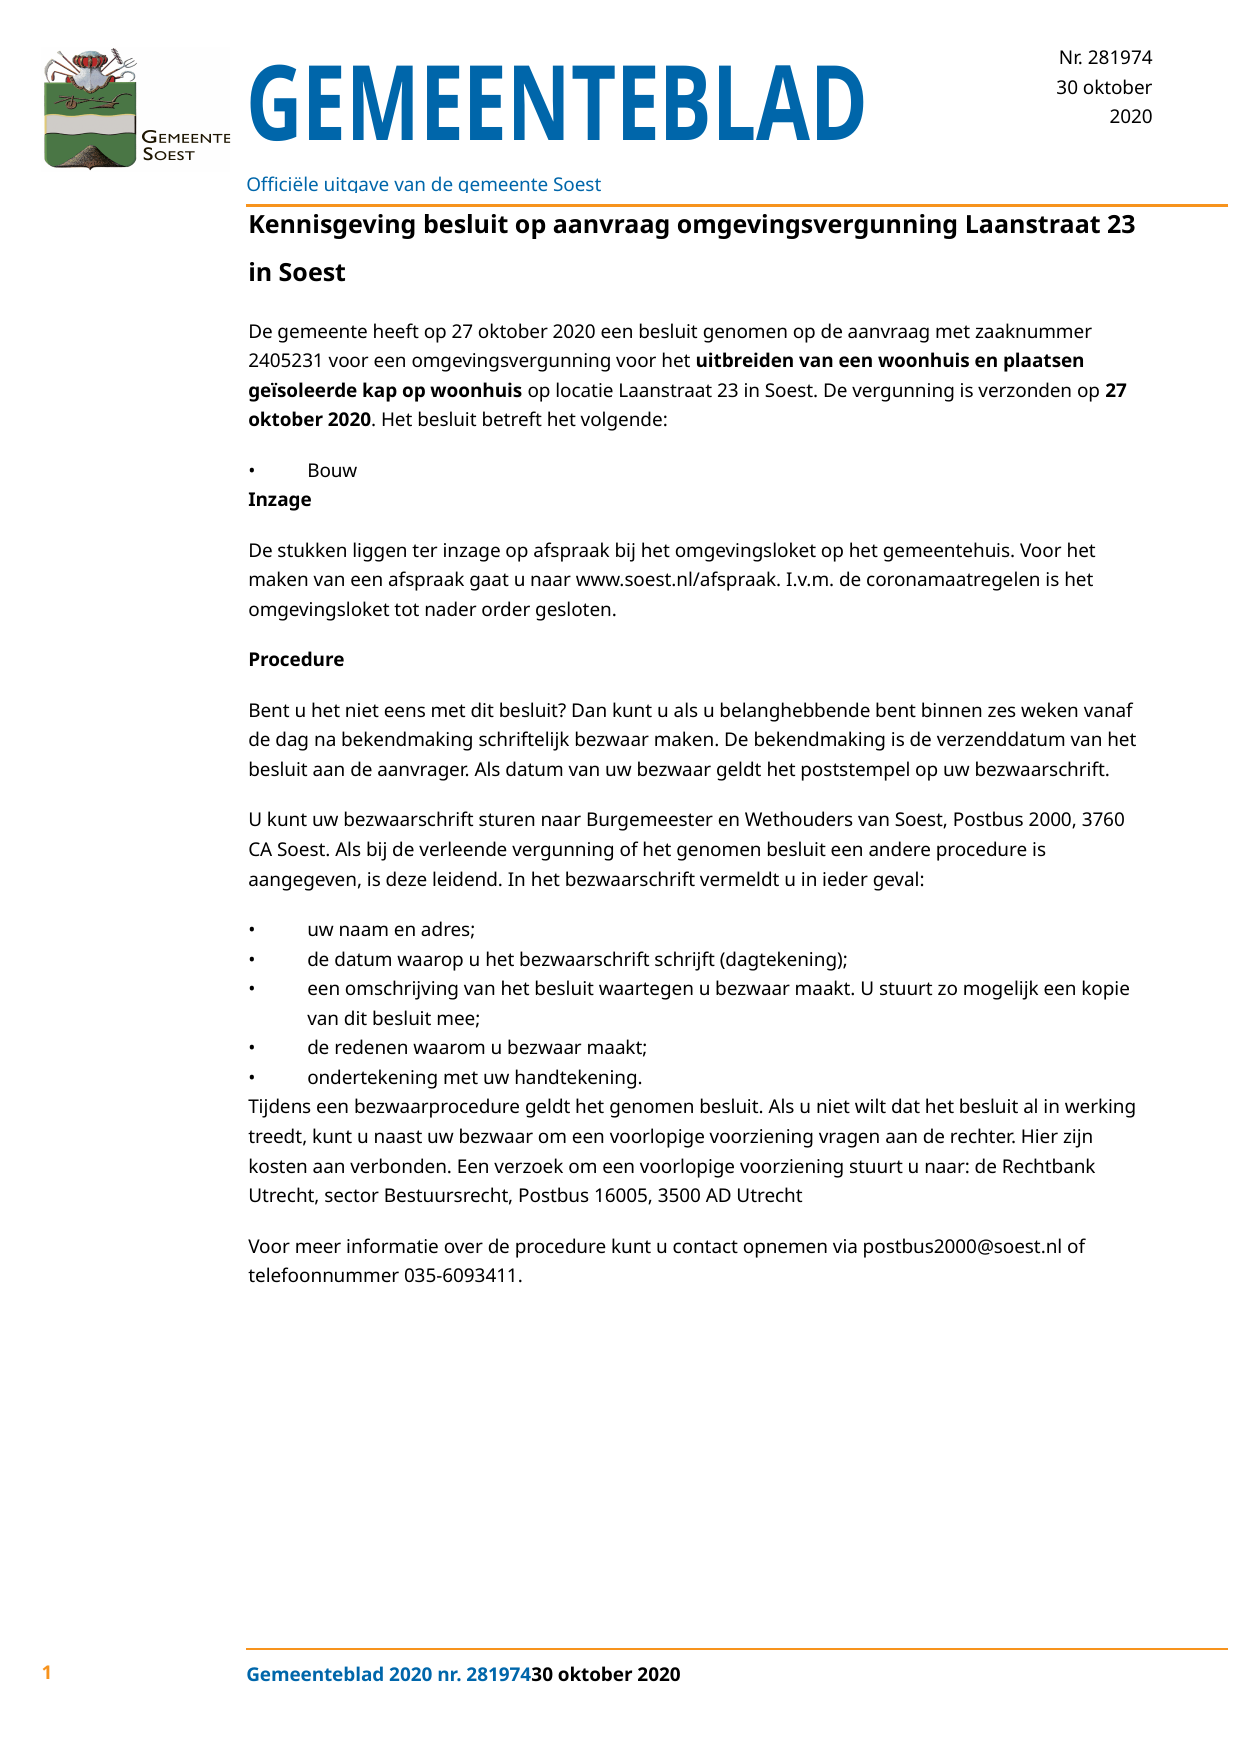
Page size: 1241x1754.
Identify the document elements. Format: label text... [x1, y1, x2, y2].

text Inzage [248, 487, 1152, 512]
text De gemeente heeft op 27 oktober 2020 een besluit genomen op de aanvraag met zaaknummer 2405231 voor een omgevingsvergunning voor het uitbreiden van een woonhuis en plaatsen geïsoleerde kap op woonhuis op locatie Laanstraat 23 in Soest. De vergunning is verzonden op 27 oktober 2020. Het besluit betreft het volgende: [248, 318, 1152, 432]
picture [41, 47, 231, 172]
list Bouw [248, 457, 1152, 483]
text Procedure [248, 647, 1152, 672]
list de datum waarop u het bezwaarschrift schrijft (dagtekening); [248, 946, 1152, 972]
list de redenen waarom u bezwaar maakt; [248, 1034, 1152, 1060]
text Kennisgeving besluit op aanvraag omgevingsvergunning Laanstraat 23 in Soest [248, 207, 1152, 288]
text Bent u het niet eens met dit besluit? Dan kunt u als u belanghebbende bent binnen zes weken vanaf de dag na bekendmaking schriftelijk bezwaar maken. De bekendmaking is de verzenddatum van het besluit aan de aanvrager. Als datum van uw bezwaar geldt het poststempel op uw bezwaarschrift. [248, 697, 1152, 782]
text U kunt uw bezwaarschrift sturen naar Burgemeester en Wethouders van Soest, Postbus 2000, 3760 CA Soest. Als bij de verleende vergunning of het genomen besluit een andere procedure is aangegeven, is deze leidend. In het bezwaarschrift vermeldt u in ieder geval: [248, 807, 1152, 892]
list uw naam en adres; [248, 916, 1152, 942]
text Voor meer informatie over de procedure kunt u contact opnemen via postbus2000@soest.nl of telefoonnummer 035-6093411. [248, 1233, 1152, 1288]
text Tijdens een bezwaarprocedure geldt het genomen besluit. Als u niet wilt dat het besluit al in werking treedt, kunt u naast uw bezwaar om een voorlopige voorziening vragen aan de rechter. Hier zijn kosten aan verbonden. Een verzoek om een voorlopige voorziening stuurt u naar: de Rechtbank Utrecht, sector Bestuursrecht, Postbus 16005, 3500 AD Utrecht [248, 1094, 1152, 1208]
text De stukken liggen ter inzage op afspraak bij het omgevingsloket op het gemeentehuis. Voor het maken van een afspraak gaat u naar www.soest.nl/afspraak. I.v.m. de coronamaatregelen is het omgevingsloket tot nader order gesloten. [248, 537, 1152, 622]
list een omschrijving van het besluit waartegen u bezwaar maakt. U stuurt zo mogelijk een kopie van dit besluit mee; [248, 975, 1152, 1031]
list ondertekening met uw handtekening. [248, 1064, 1152, 1090]
